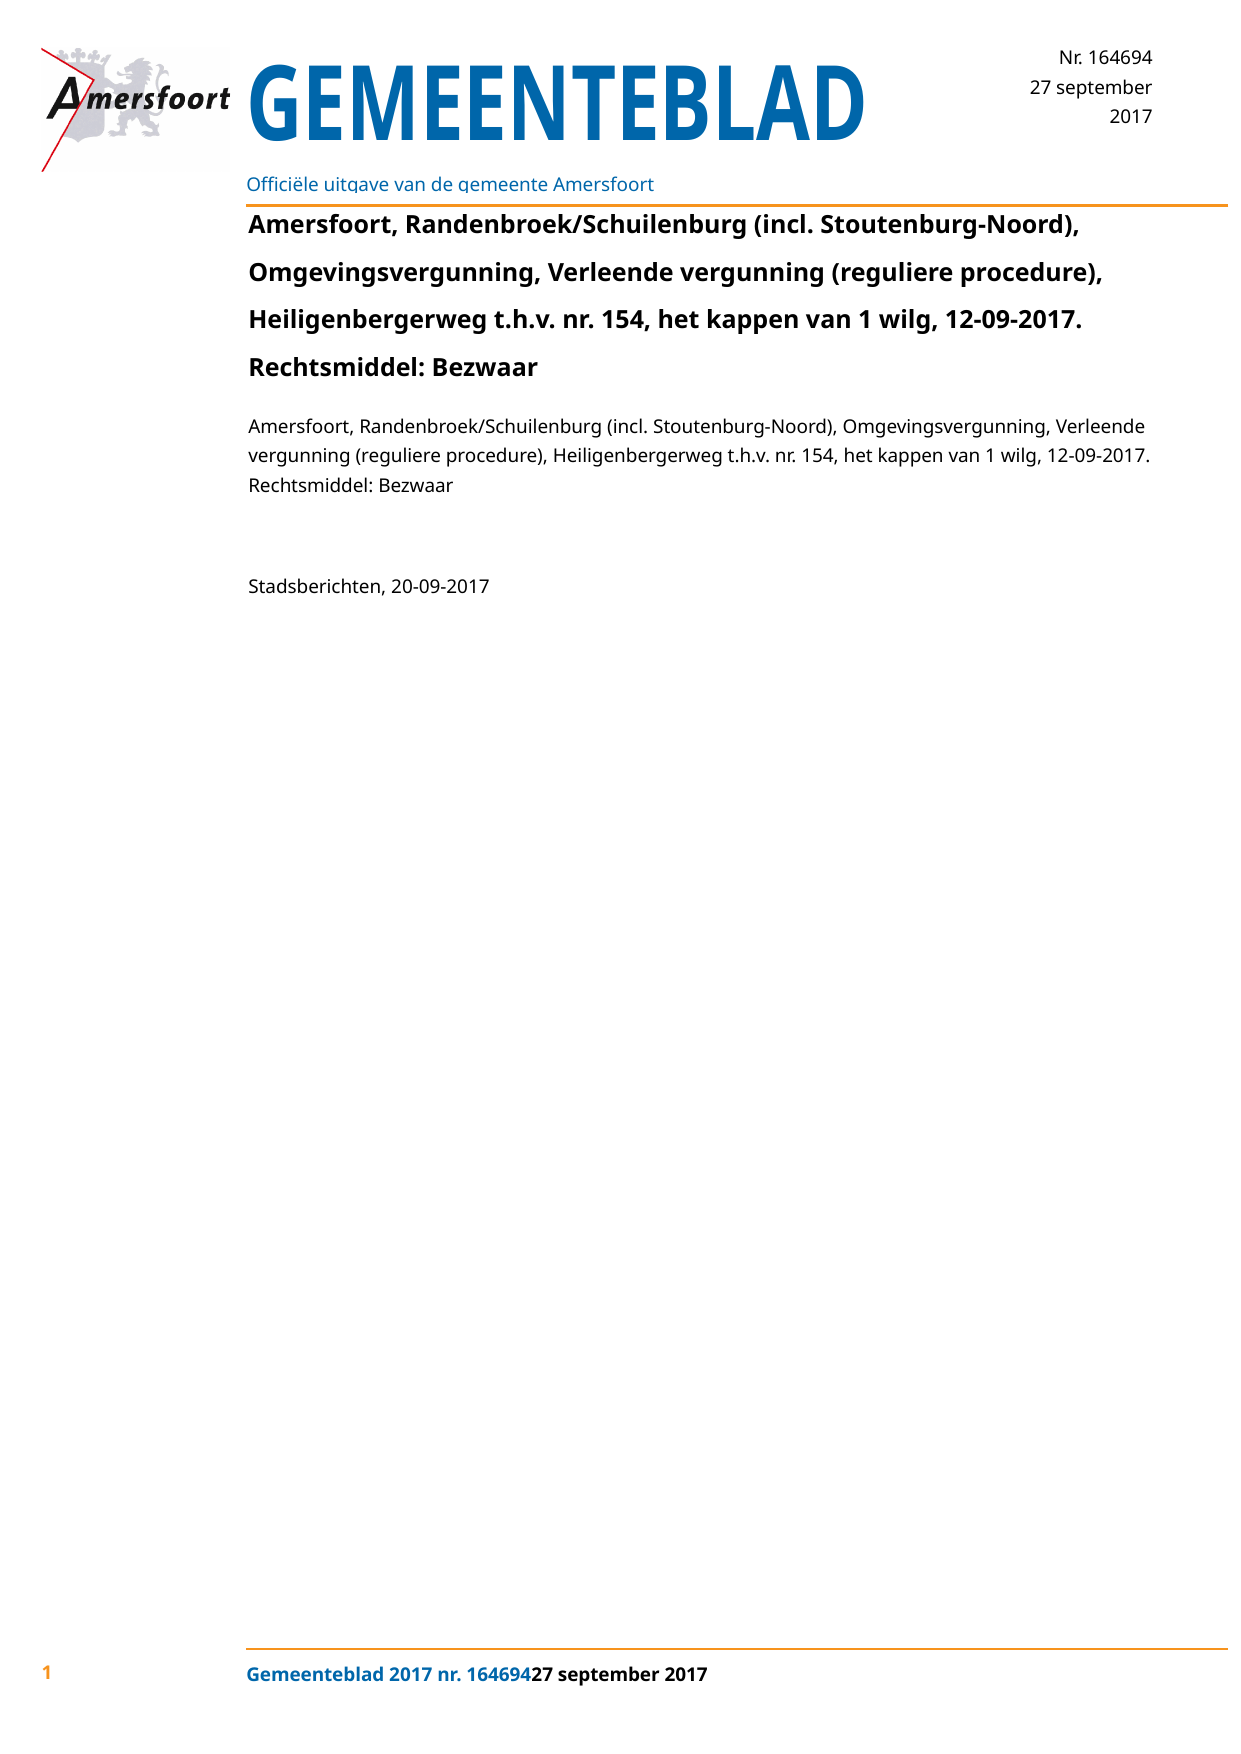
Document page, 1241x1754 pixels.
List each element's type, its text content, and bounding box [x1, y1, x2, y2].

text Amersfoort, Randenbroek/Schuilenburg (incl. Stoutenburg-Noord), Omgevingsvergunning, Verleende vergunning (reguliere procedure), Heiligenbergerweg t.h.v. nr. 154, het kappen van 1 wilg, 12-09-2017. Rechtsmiddel: Bezwaar [248, 207, 1152, 384]
picture [41, 47, 231, 172]
text Amersfoort, Randenbroek/Schuilenburg (incl. Stoutenburg-Noord), Omgevingsvergunning, Verleende vergunning (reguliere procedure), Heiligenbergerweg t.h.v. nr. 154, het kappen van 1 wilg, 12-09-2017. Rechtsmiddel: Bezwaar [248, 413, 1152, 498]
text Stadsberichten, 20-09-2017 [248, 573, 1152, 599]
